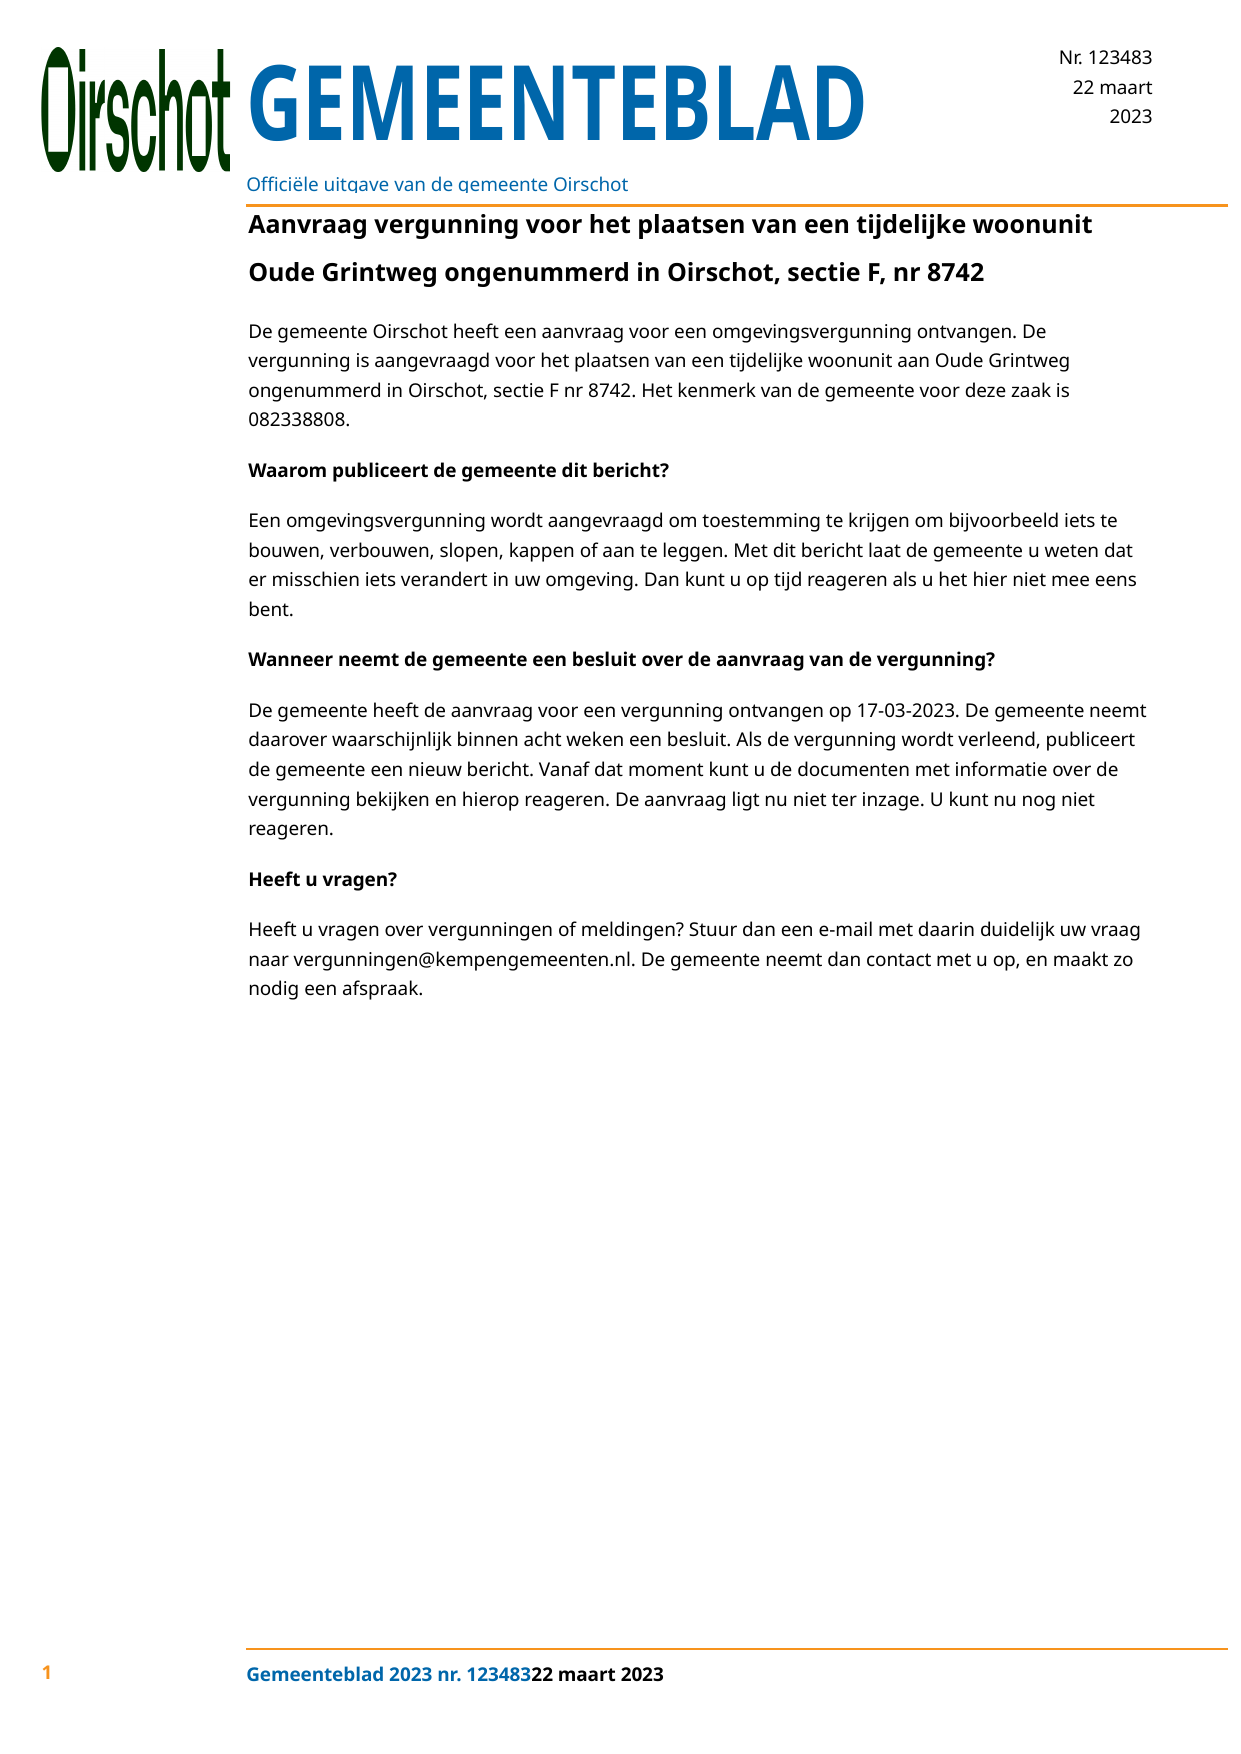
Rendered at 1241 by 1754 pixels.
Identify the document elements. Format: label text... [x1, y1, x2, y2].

text Heeft u vragen? [248, 866, 1152, 892]
text De gemeente heeft de aanvraag voor een vergunning ontvangen op 17-03-2023. De gemeente neemt daarover waarschijnlijk binnen acht weken een besluit. Als de vergunning wordt verleend, publiceert de gemeente een nieuw bericht. Vanaf dat moment kunt u de documenten met informatie over de vergunning bekijken en hierop reageren. De aanvraag ligt nu niet ter inzage. U kunt nu nog niet reageren. [248, 697, 1152, 841]
text Heeft u vragen over vergunningen of meldingen? Stuur dan een e-mail met daarin duidelijk uw vraag naar vergunningen@kempengemeenten.nl. De gemeente neemt dan contact met u op, en maakt zo nodig een afspraak. [248, 916, 1152, 1001]
text De gemeente Oirschot heeft een aanvraag voor een omgevingsvergunning ontvangen. De vergunning is aangevraagd voor het plaatsen van een tijdelijke woonunit aan Oude Grintweg ongenummerd in Oirschot, sectie F nr 8742. Het kenmerk van de gemeente voor deze zaak is 082338808. [248, 318, 1152, 432]
picture [41, 47, 231, 172]
text Waarom publiceert de gemeente dit bericht? [248, 457, 1152, 483]
text Wanneer neemt de gemeente een besluit over de aanvraag van de vergunning? [248, 647, 1152, 672]
text Aanvraag vergunning voor het plaatsen van een tijdelijke woonunit Oude Grintweg ongenummerd in Oirschot, sectie F, nr 8742 [248, 207, 1152, 288]
text Een omgevingsvergunning wordt aangevraagd om toestemming te krijgen om bijvoorbeeld iets te bouwen, verbouwen, slopen, kappen of aan te leggen. Met dit bericht laat de gemeente u weten dat er misschien iets verandert in uw omgeving. Dan kunt u op tijd reageren als u het hier niet mee eens bent. [248, 507, 1152, 622]
